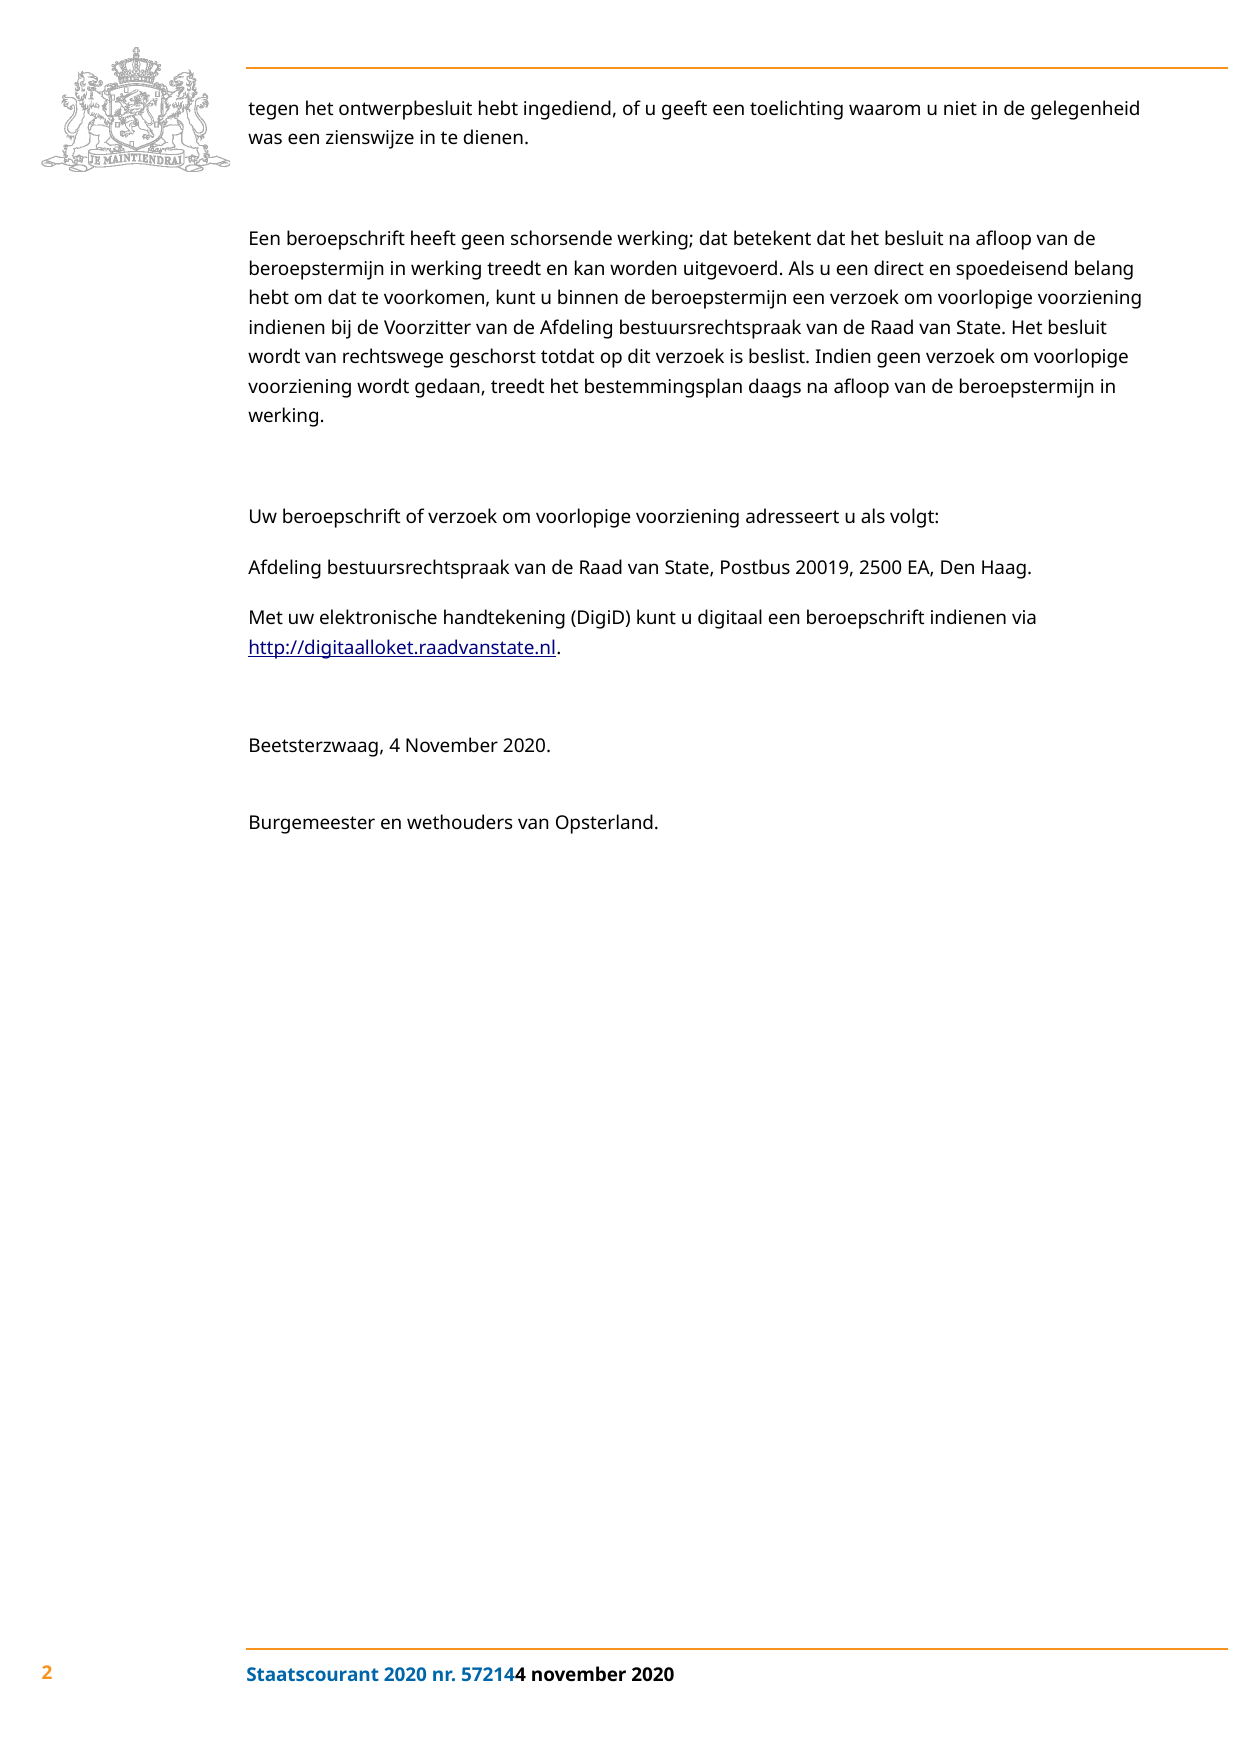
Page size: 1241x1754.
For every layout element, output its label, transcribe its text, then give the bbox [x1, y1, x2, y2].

text Beetsterzwaag, 4 November 2020. [248, 732, 1152, 758]
picture [41, 47, 231, 172]
text Uw beroepschrift of verzoek om voorlopige voorziening adresseert u als volgt: [248, 503, 1152, 529]
text Een beroepschrift heeft geen schorsende werking; dat betekent dat het besluit na afloop van de beroepstermijn in werking treedt en kan worden uitgevoerd. Als u een direct en spoedeisend belang hebt om dat te voorkomen, kunt u binnen de beroepstermijn een verzoek om voorlopige voorziening indienen bij de Voorzitter van de Afdeling bestuursrechtspraak van de Raad van State. Het besluit wordt van rechtswege geschorst totdat op dit verzoek is beslist. Indien geen verzoek om voorlopige voorziening wordt gedaan, treedt het bestemmingsplan daags na afloop van de beroepstermijn in werking. [248, 225, 1152, 428]
text Burgemeester en wethouders van Opsterland. [248, 809, 1152, 835]
text Afdeling bestuursrechtspraak van de Raad van State, Postbus 20019, 2500 EA, Den Haag. [248, 554, 1152, 580]
text Met uw elektronische handtekening (DigiD) kunt u digitaal een beroepschrift indienen via http://digitaalloket.raadvanstate.nl. [248, 604, 1152, 660]
text tegen het ontwerpbesluit hebt ingediend, of u geeft een toelichting waarom u niet in de gelegenheid was een zienswijze in te dienen. [248, 95, 1152, 150]
